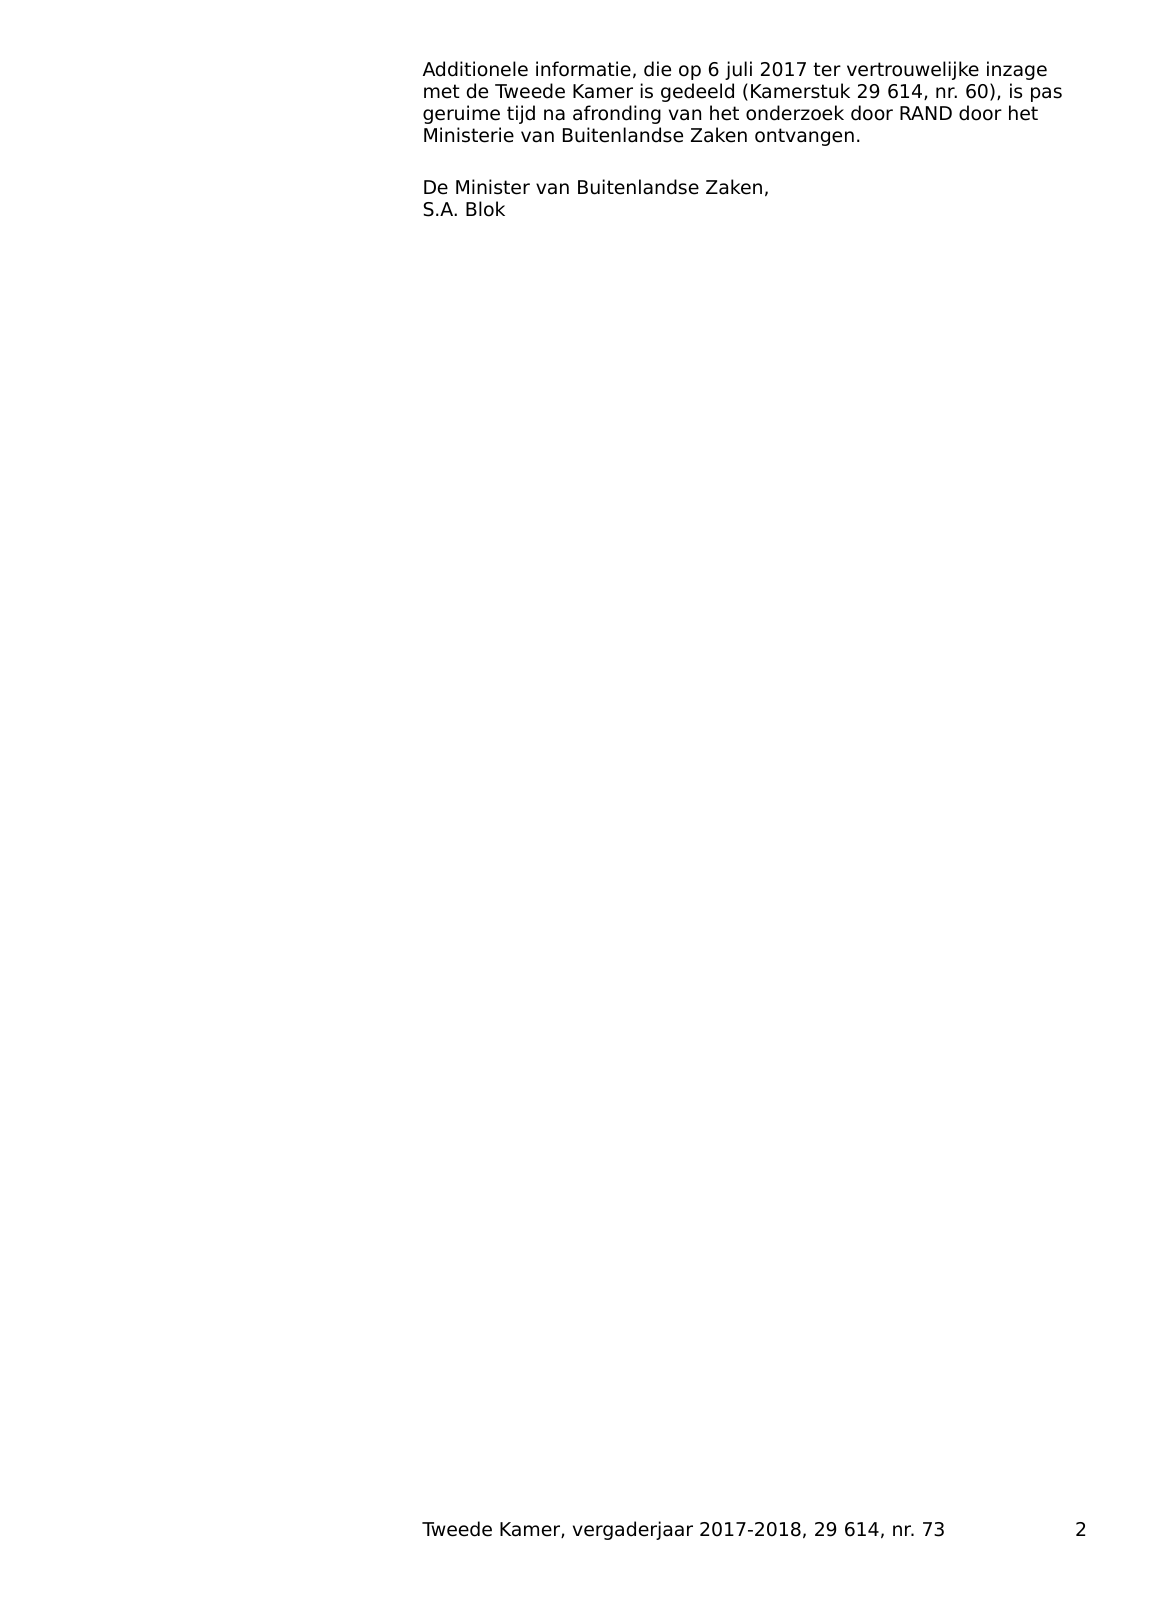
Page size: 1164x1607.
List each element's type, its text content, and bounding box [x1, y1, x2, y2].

text De Minister van Buitenlandse Zaken, S.A. Blok [422, 177, 1087, 221]
text Additionele informatie, die op 6 juli 2017 ter vertrouwelijke inzage met de Tweede Kamer is gedeeld (Kamerstuk 29 614, nr. 60), is pas geruime tijd na afronding van het onderzoek door RAND door het Ministerie van Buitenlandse Zaken ontvangen. [422, 59, 1087, 147]
